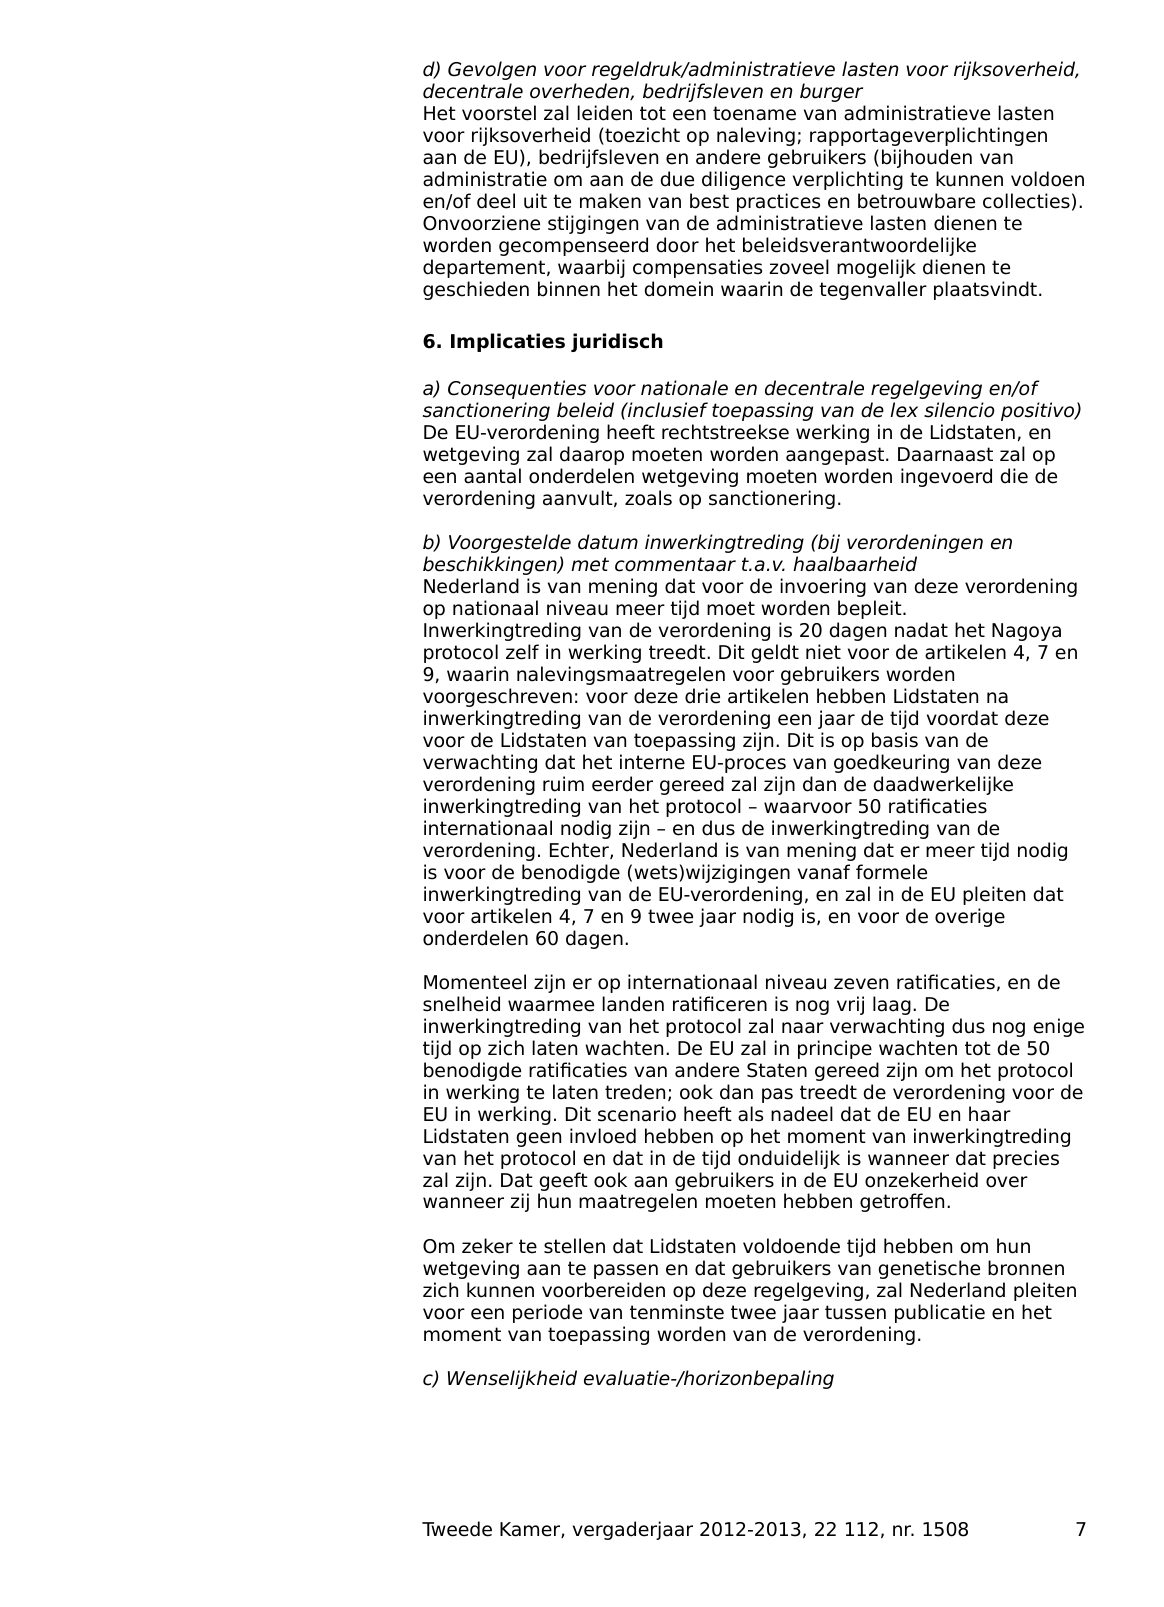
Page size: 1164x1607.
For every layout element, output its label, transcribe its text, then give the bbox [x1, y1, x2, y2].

text a) Consequenties voor nationale en decentrale regelgeving en/of sanctionering beleid (inclusief toepassing van de lex silencio positivo) [422, 378, 1087, 422]
text De EU-verordening heeft rechtstreekse werking in de Lidstaten, en wetgeving zal daarop moeten worden aangepast. Daarnaast zal op een aantal onderdelen wetgeving moeten worden ingevoerd die de verordening aanvult, zoals op sanctionering. [422, 422, 1087, 510]
text Het voorstel zal leiden tot een toename van administratieve lasten voor rijksoverheid (toezicht op naleving; rapportageverplichtingen aan de EU), bedrijfsleven en andere gebruikers (bijhouden van administratie om aan de due diligence verplichting te kunnen voldoen en/of deel uit te maken van best practices en betrouwbare collecties). Onvoorziene stijgingen van de administratieve lasten dienen te worden gecompenseerd door het beleidsverantwoordelijke departement, waarbij compensaties zoveel mogelijk dienen te geschieden binnen het domein waarin de tegenvaller plaatsvindt. [422, 103, 1087, 301]
text b) Voorgestelde datum inwerkingtreding (bij verordeningen en beschikkingen) met commentaar t.a.v. haalbaarheid [422, 532, 1087, 576]
text Inwerkingtreding van de verordening is 20 dagen nadat het Nagoya protocol zelf in werking treedt. Dit geldt niet voor de artikelen 4, 7 en 9, waarin nalevingsmaatregelen voor gebruikers worden voorgeschreven: voor deze drie artikelen hebben Lidstaten na inwerkingtreding van de verordening een jaar de tijd voordat deze voor de Lidstaten van toepassing zijn. Dit is op basis van de verwachting dat het interne EU-proces van goedkeuring van deze verordening ruim eerder gereed zal zijn dan de daadwerkelijke inwerkingtreding van het protocol – waarvoor 50 ratificaties internationaal nodig zijn – en dus de inwerkingtreding van de verordening. Echter, Nederland is van mening dat er meer tijd nodig is voor de benodigde (wets)wijzigingen vanaf formele inwerkingtreding van de EU-verordening, en zal in de EU pleiten dat voor artikelen 4, 7 en 9 twee jaar nodig is, en voor de overige onderdelen 60 dagen. [422, 620, 1087, 949]
text d) Gevolgen voor regeldruk/administratieve lasten voor rijksoverheid, decentrale overheden, bedrijfsleven en burger [422, 59, 1087, 103]
text Nederland is van mening dat voor de invoering van deze verordening op nationaal niveau meer tijd moet worden bepleit. [422, 576, 1087, 620]
text c) Wenselijkheid evaluatie-/horizonbepaling [422, 1368, 1087, 1390]
text Om zeker te stellen dat Lidstaten voldoende tijd hebben om hun wetgeving aan te passen en dat gebruikers van genetische bronnen zich kunnen voorbereiden op deze regelgeving, zal Nederland pleiten voor een periode van tenminste twee jaar tussen publicatie en het moment van toepassing worden van de verordening. [422, 1236, 1087, 1346]
text Momenteel zijn er op internationaal niveau zeven ratificaties, en de snelheid waarmee landen ratificeren is nog vrij laag. De inwerkingtreding van het protocol zal naar verwachting dus nog enige tijd op zich laten wachten. De EU zal in principe wachten tot de 50 benodigde ratificaties van andere Staten gereed zijn om het protocol in werking te laten treden; ook dan pas treedt de verordening voor de EU in werking. Dit scenario heeft als nadeel dat de EU en haar Lidstaten geen invloed hebben op het moment van inwerkingtreding van het protocol en dat in de tijd onduidelijk is wanneer dat precies zal zijn. Dat geeft ook aan gebruikers in de EU onzekerheid over wanneer zij hun maatregelen moeten hebben getroffen. [422, 972, 1087, 1213]
subtitle 6. Implicaties juridisch [422, 331, 1087, 353]
